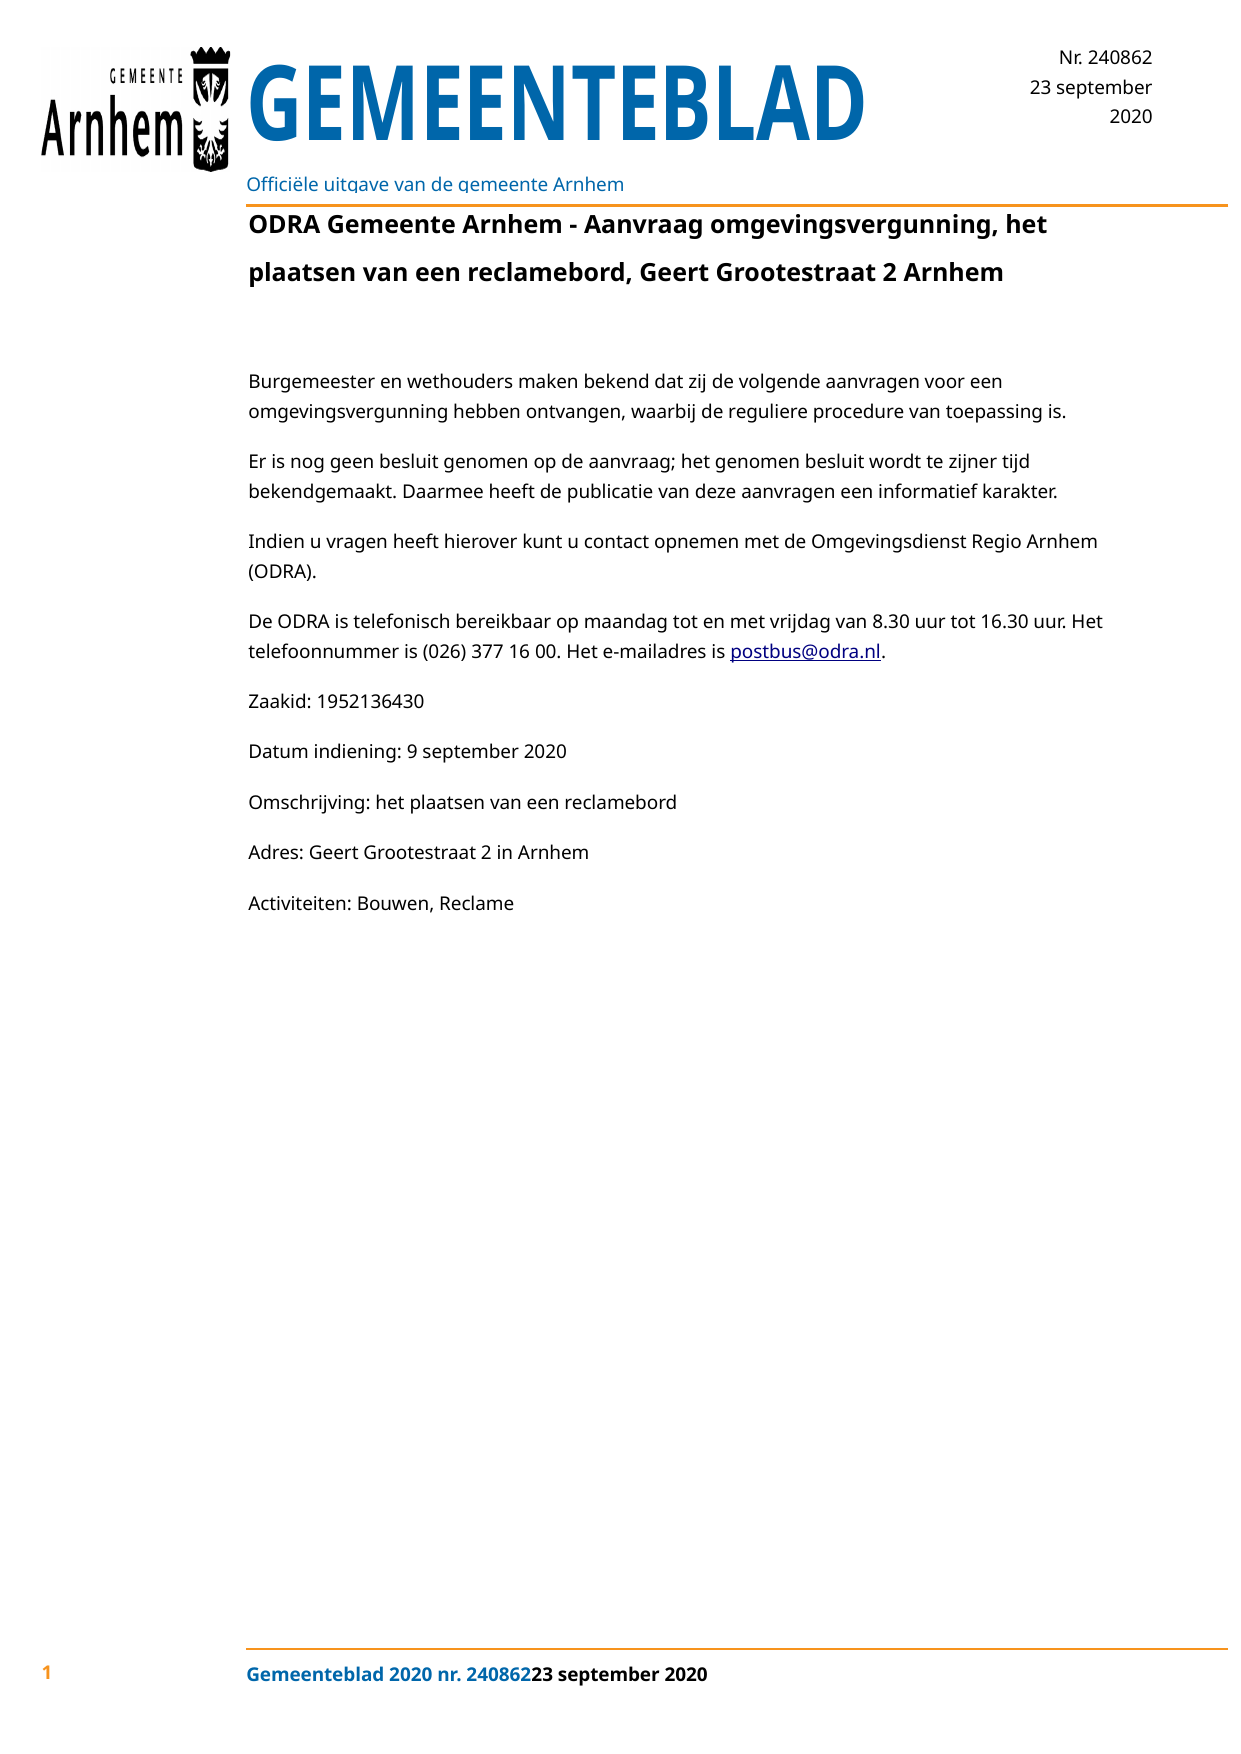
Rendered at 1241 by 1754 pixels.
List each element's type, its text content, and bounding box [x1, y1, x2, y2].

text Er is nog geen besluit genomen op de aanvraag; het genomen besluit wordt te zijner tijd bekendgemaakt. Daarmee heeft de publicatie van deze aanvragen een informatief karakter. [248, 448, 1152, 504]
text De ODRA is telefonisch bereikbaar op maandag tot en met vrijdag van 8.30 uur tot 16.30 uur. Het telefoonnummer is (026) 377 16 00. Het e-mailadres is postbus@odra.nl. [248, 608, 1152, 664]
text Activiteiten: Bouwen, Reclame [248, 890, 1152, 916]
text Zaakid: 1952136430 [248, 688, 1152, 714]
text Adres: Geert Grootestraat 2 in Arnhem [248, 839, 1152, 865]
text Indien u vragen heeft hierover kunt u contact opnemen met de Omgevingsdienst Regio Arnhem (ODRA). [248, 528, 1152, 584]
text Datum indiening: 9 september 2020 [248, 739, 1152, 764]
text Omschrijving: het plaatsen van een reclamebord [248, 789, 1152, 815]
text ODRA Gemeente Arnhem - Aanvraag omgevingsvergunning, het plaatsen van een reclamebord, Geert Grootestraat 2 Arnhem [248, 207, 1152, 288]
text Burgemeester en wethouders maken bekend dat zij de volgende aanvragen voor een omgevingsvergunning hebben ontvangen, waarbij de reguliere procedure van toepassing is. [248, 368, 1152, 424]
picture [41, 47, 231, 172]
